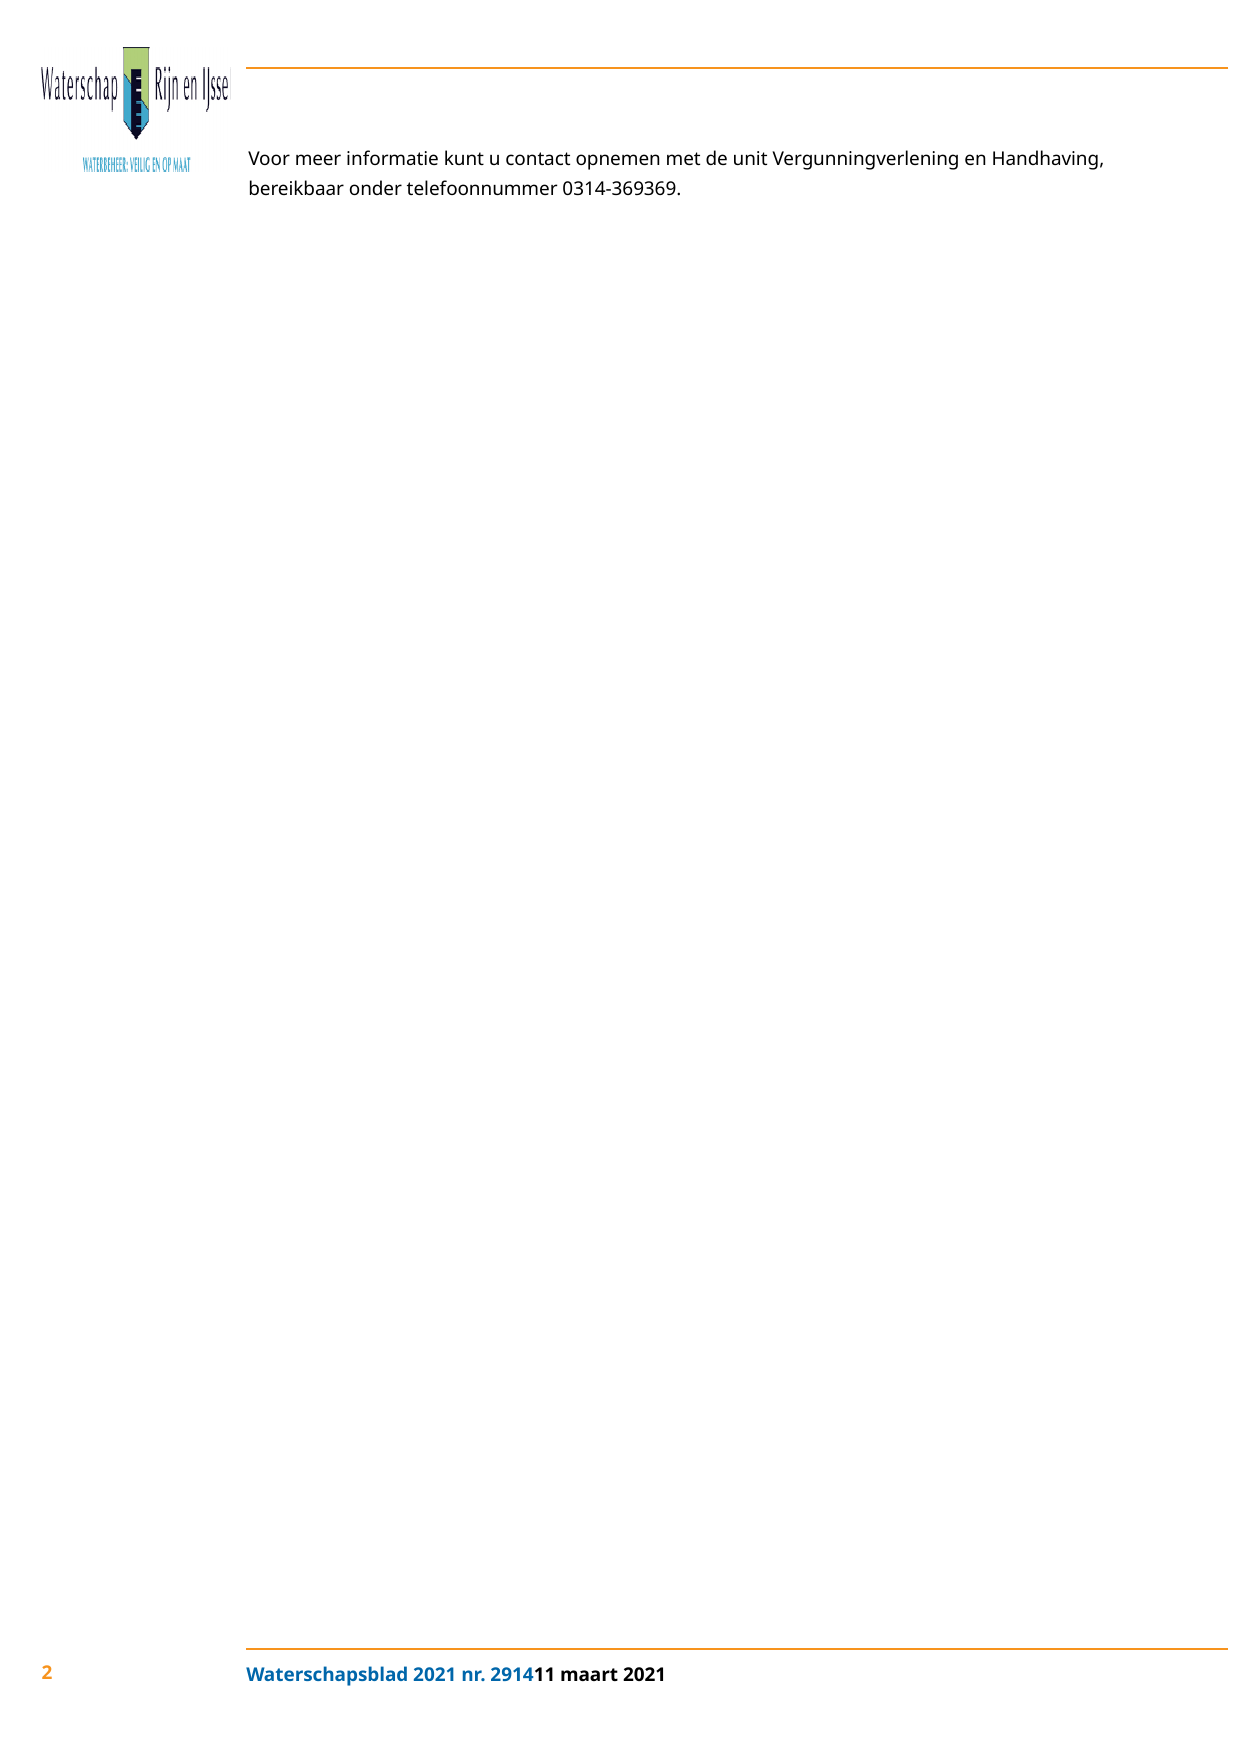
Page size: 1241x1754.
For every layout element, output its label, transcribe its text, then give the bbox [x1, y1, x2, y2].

picture [41, 47, 231, 172]
text Voor meer informatie kunt u contact opnemen met de unit Vergunningverlening en Handhaving, bereikbaar onder telefoonnummer 0314-369369. [248, 145, 1152, 201]
